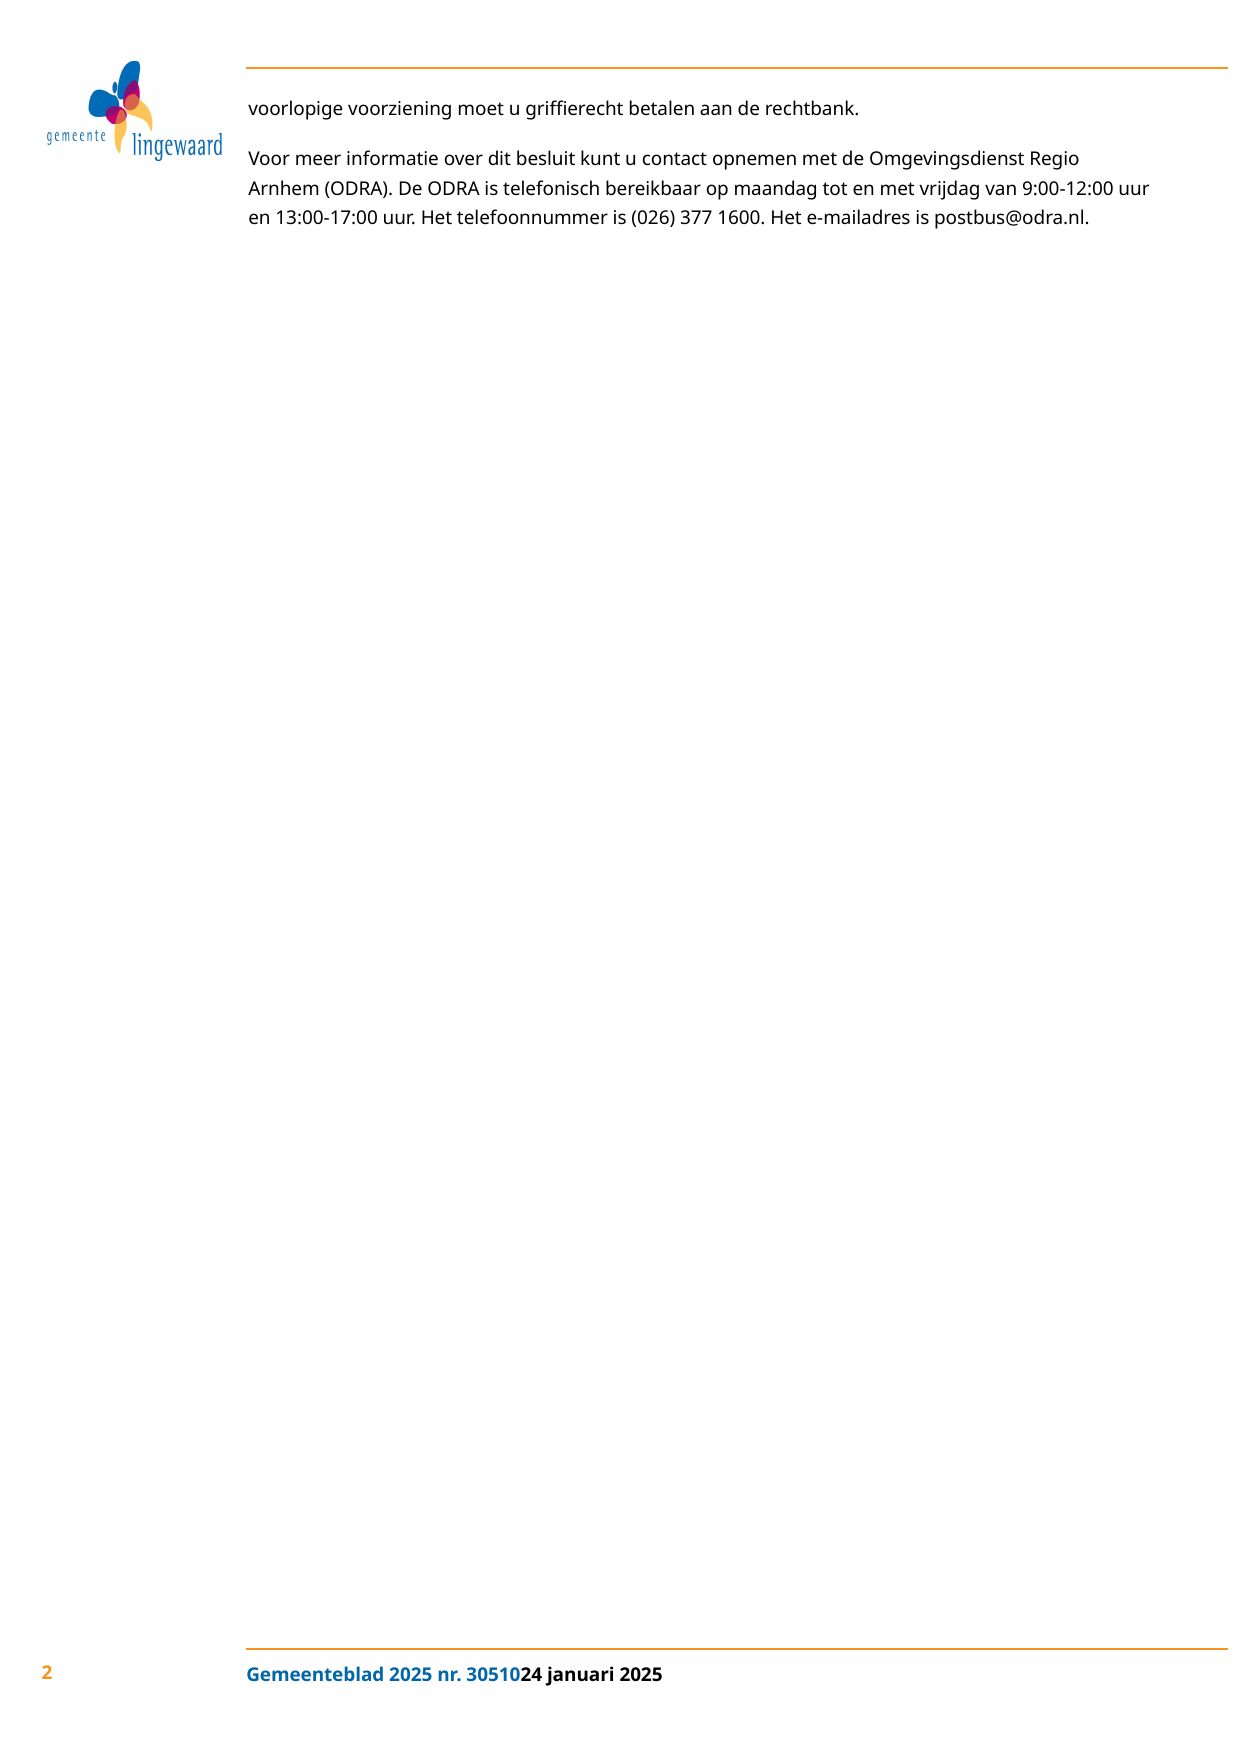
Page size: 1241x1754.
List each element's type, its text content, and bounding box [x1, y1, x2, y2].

text Voor meer informatie over dit besluit kunt u contact opnemen met de Omgevingsdienst Regio Arnhem (ODRA). De ODRA is telefonisch bereikbaar op maandag tot en met vrijdag van 9:00-12:00 uur en 13:00-17:00 uur. Het telefoonnummer is (026) 377 1600. Het e-mailadres is postbus@odra.nl. [248, 145, 1152, 230]
picture [41, 47, 231, 172]
text voorlopige voorziening moet u griffierecht betalen aan de rechtbank. [248, 95, 1152, 121]
